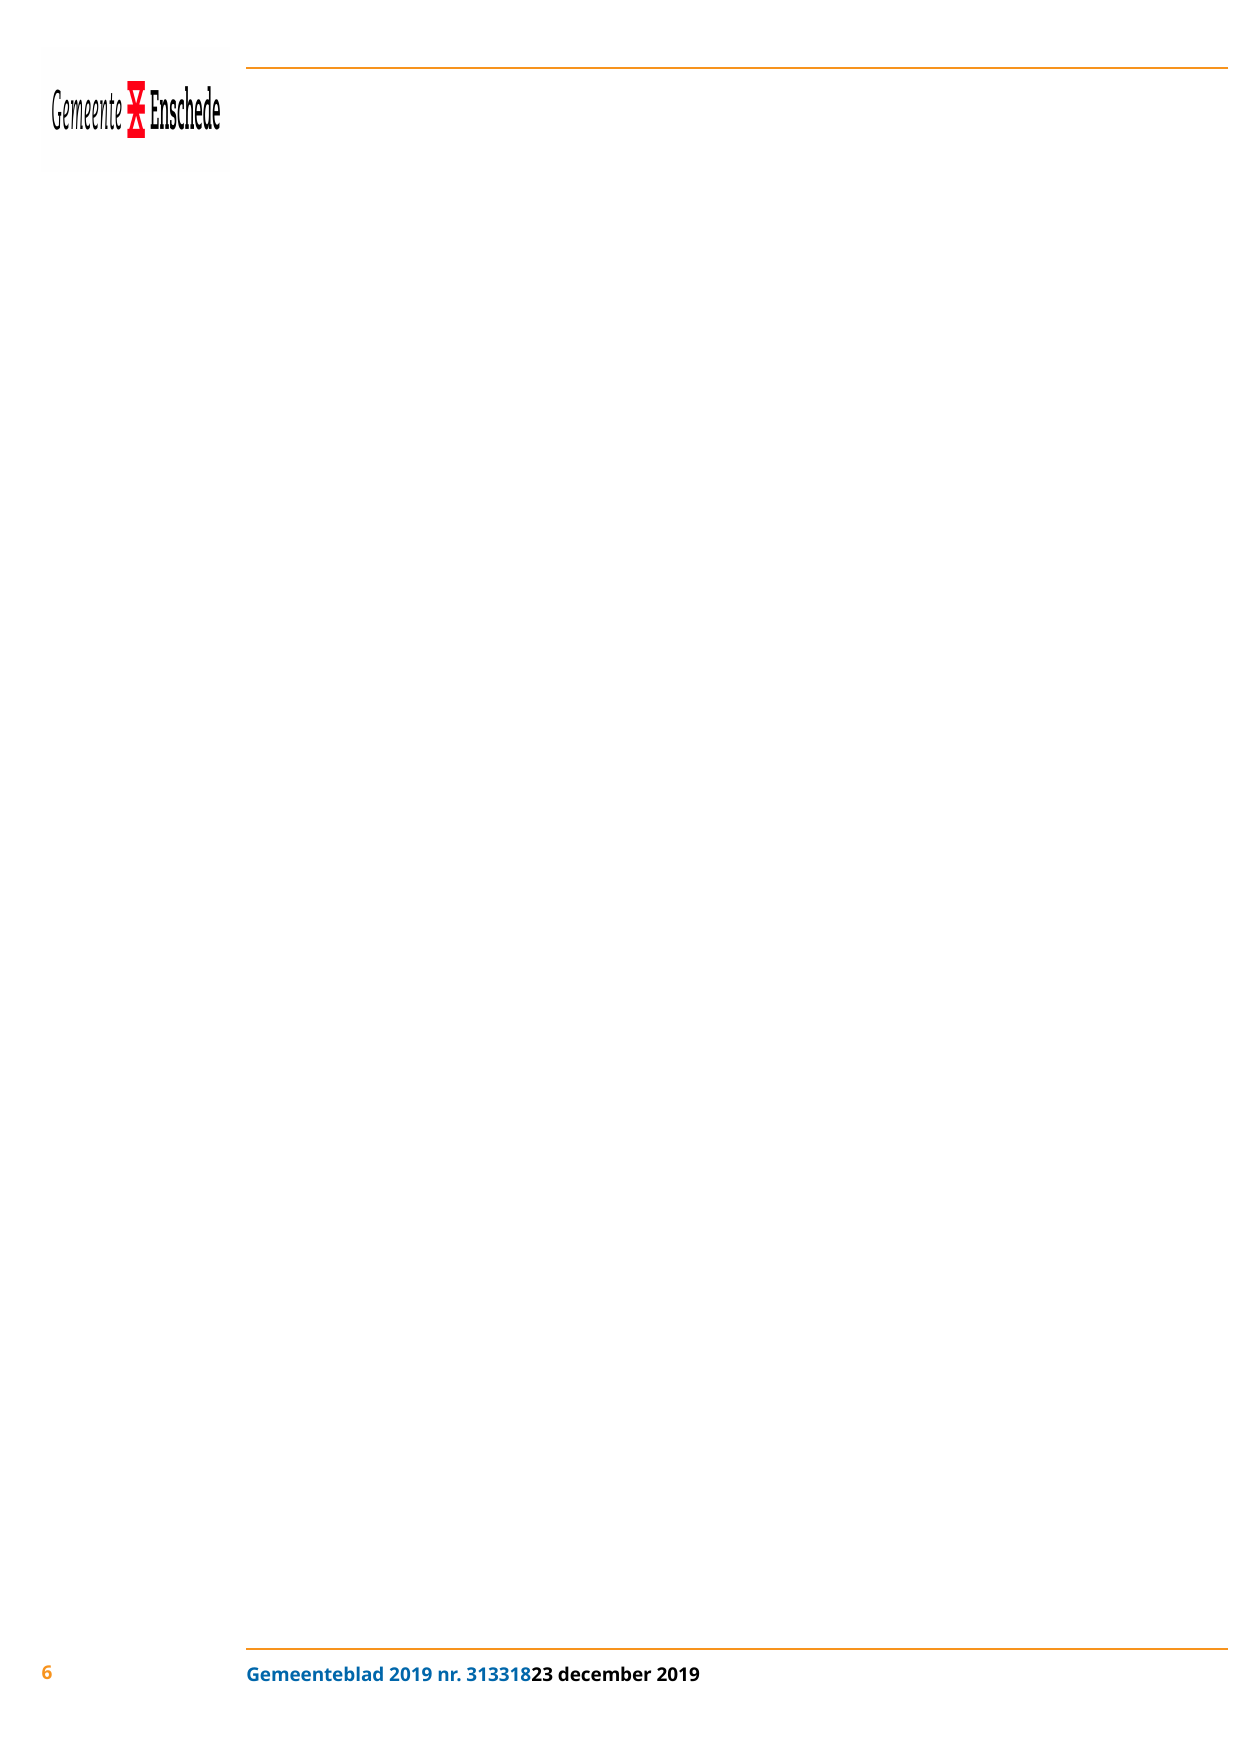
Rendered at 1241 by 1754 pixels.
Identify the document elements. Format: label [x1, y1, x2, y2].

picture [41, 47, 231, 172]
